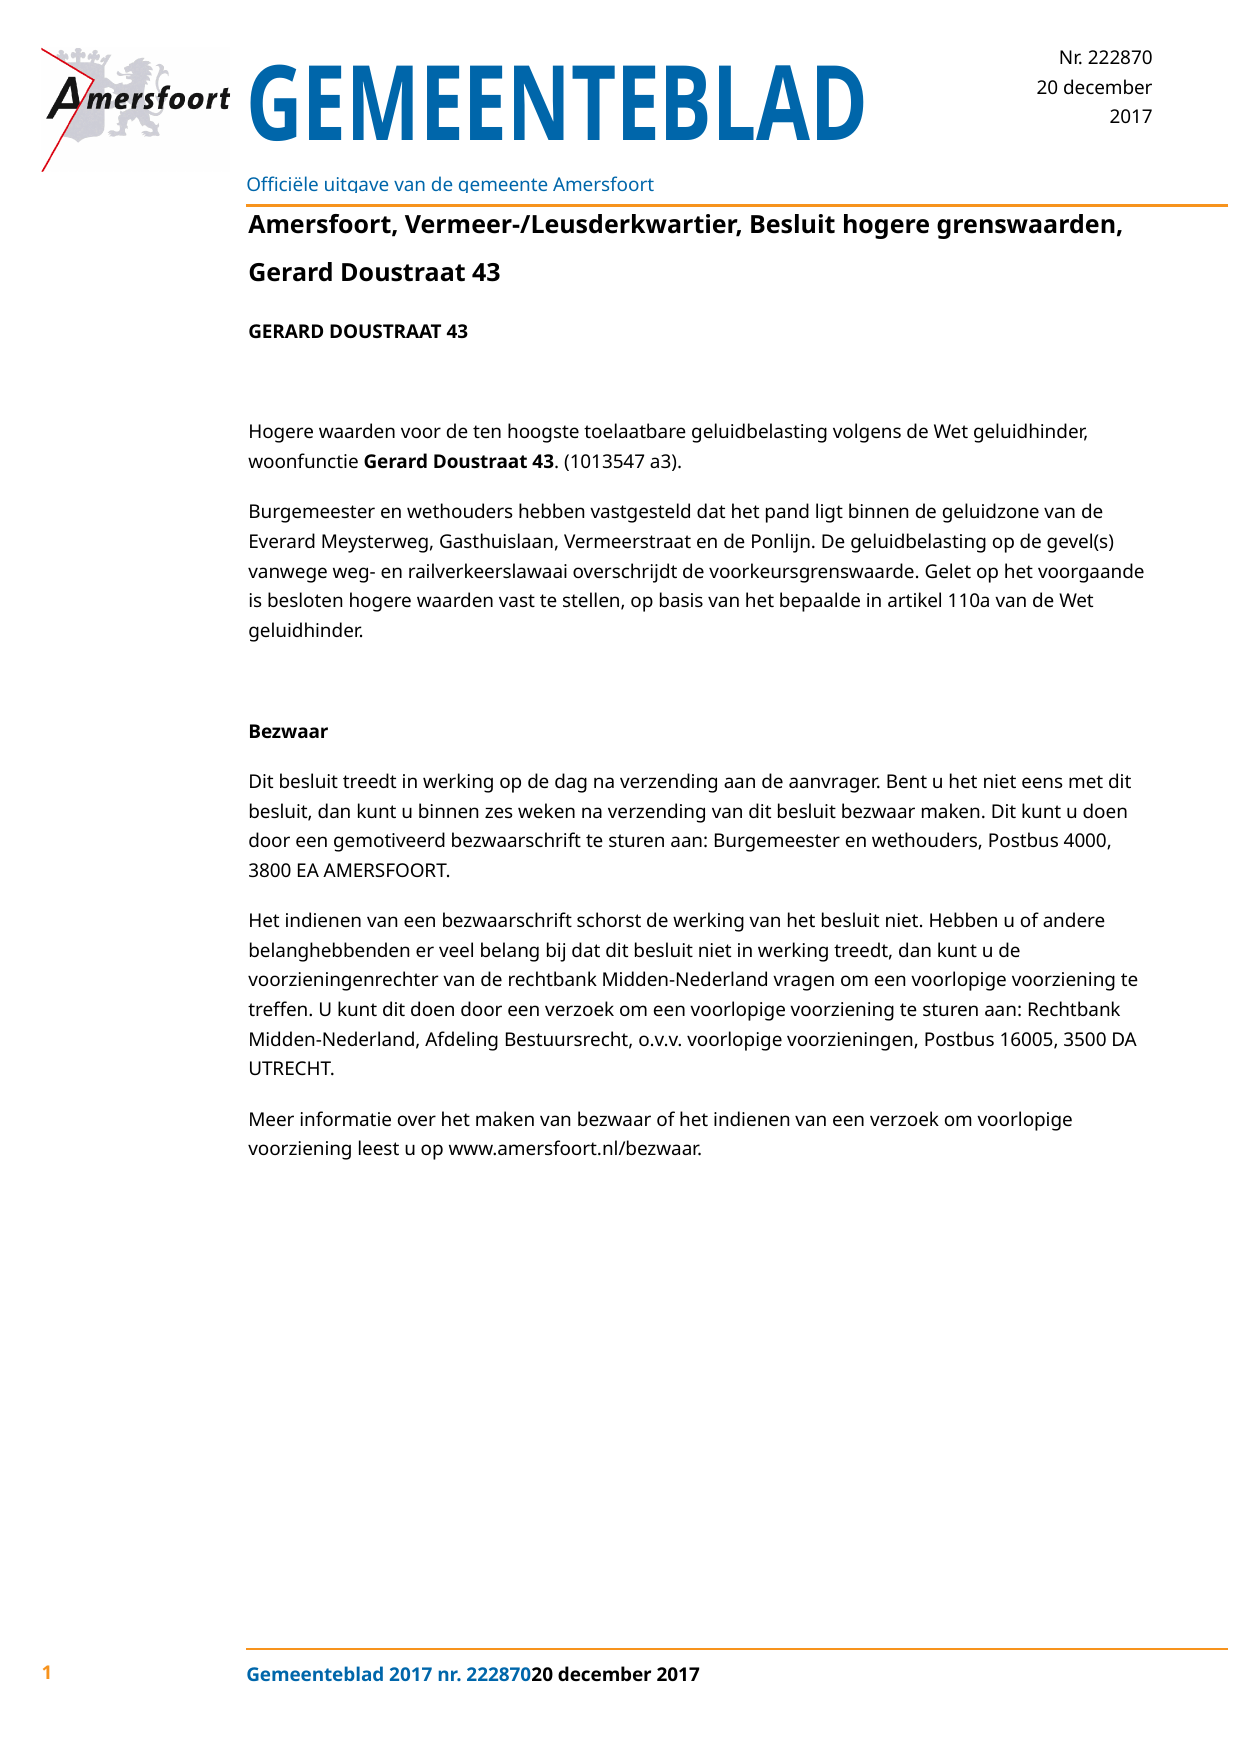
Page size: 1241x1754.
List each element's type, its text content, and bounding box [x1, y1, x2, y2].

picture [41, 47, 231, 172]
text Amersfoort, Vermeer-/Leusderkwartier, Besluit hogere grenswaarden, Gerard Doustraat 43 [248, 207, 1152, 288]
text Meer informatie over het maken van bezwaar of het indienen van een verzoek om voorlopige voorziening leest u op www.amersfoort.nl/bezwaar. [248, 1106, 1152, 1161]
text Bezwaar [248, 718, 1152, 744]
text GERARD DOUSTRAAT 43 [248, 318, 1152, 344]
text Burgemeester en wethouders hebben vastgesteld dat het pand ligt binnen de geluidzone van de Everard Meysterweg, Gasthuislaan, Vermeerstraat en de Ponlijn. De geluidbelasting op de gevel(s) vanwege weg- en railverkeerslawaai overschrijdt de voorkeursgrenswaarde. Gelet op het voorgaande is besloten hogere waarden vast te stellen, op basis van het bepaalde in artikel 110a van de Wet geluidhinder. [248, 499, 1152, 643]
text Het indienen van een bezwaarschrift schorst de werking van het besluit niet. Hebben u of andere belanghebbenden er veel belang bij dat dit besluit niet in werking treedt, dan kunt u de voorzieningenrechter van de rechtbank Midden-Nederland vragen om een voorlopige voorziening te treffen. U kunt dit doen door een verzoek om een voorlopige voorziening te sturen aan: Rechtbank Midden-Nederland, Afdeling Bestuursrecht, o.v.v. voorlopige voorzieningen, Postbus 16005, 3500 DA UTRECHT. [248, 907, 1152, 1081]
text Hogere waarden voor de ten hoogste toelaatbare geluidbelasting volgens de Wet geluidhinder, woonfunctie Gerard Doustraat 43. (1013547 a3). [248, 419, 1152, 474]
text Dit besluit treedt in werking op de dag na verzending aan de aanvrager. Bent u het niet eens met dit besluit, dan kunt u binnen zes weken na verzending van dit besluit bezwaar maken. Dit kunt u doen door een gemotiveerd bezwaarschrift te sturen aan: Burgemeester en wethouders, Postbus 4000, 3800 EA AMERSFOORT. [248, 768, 1152, 883]
